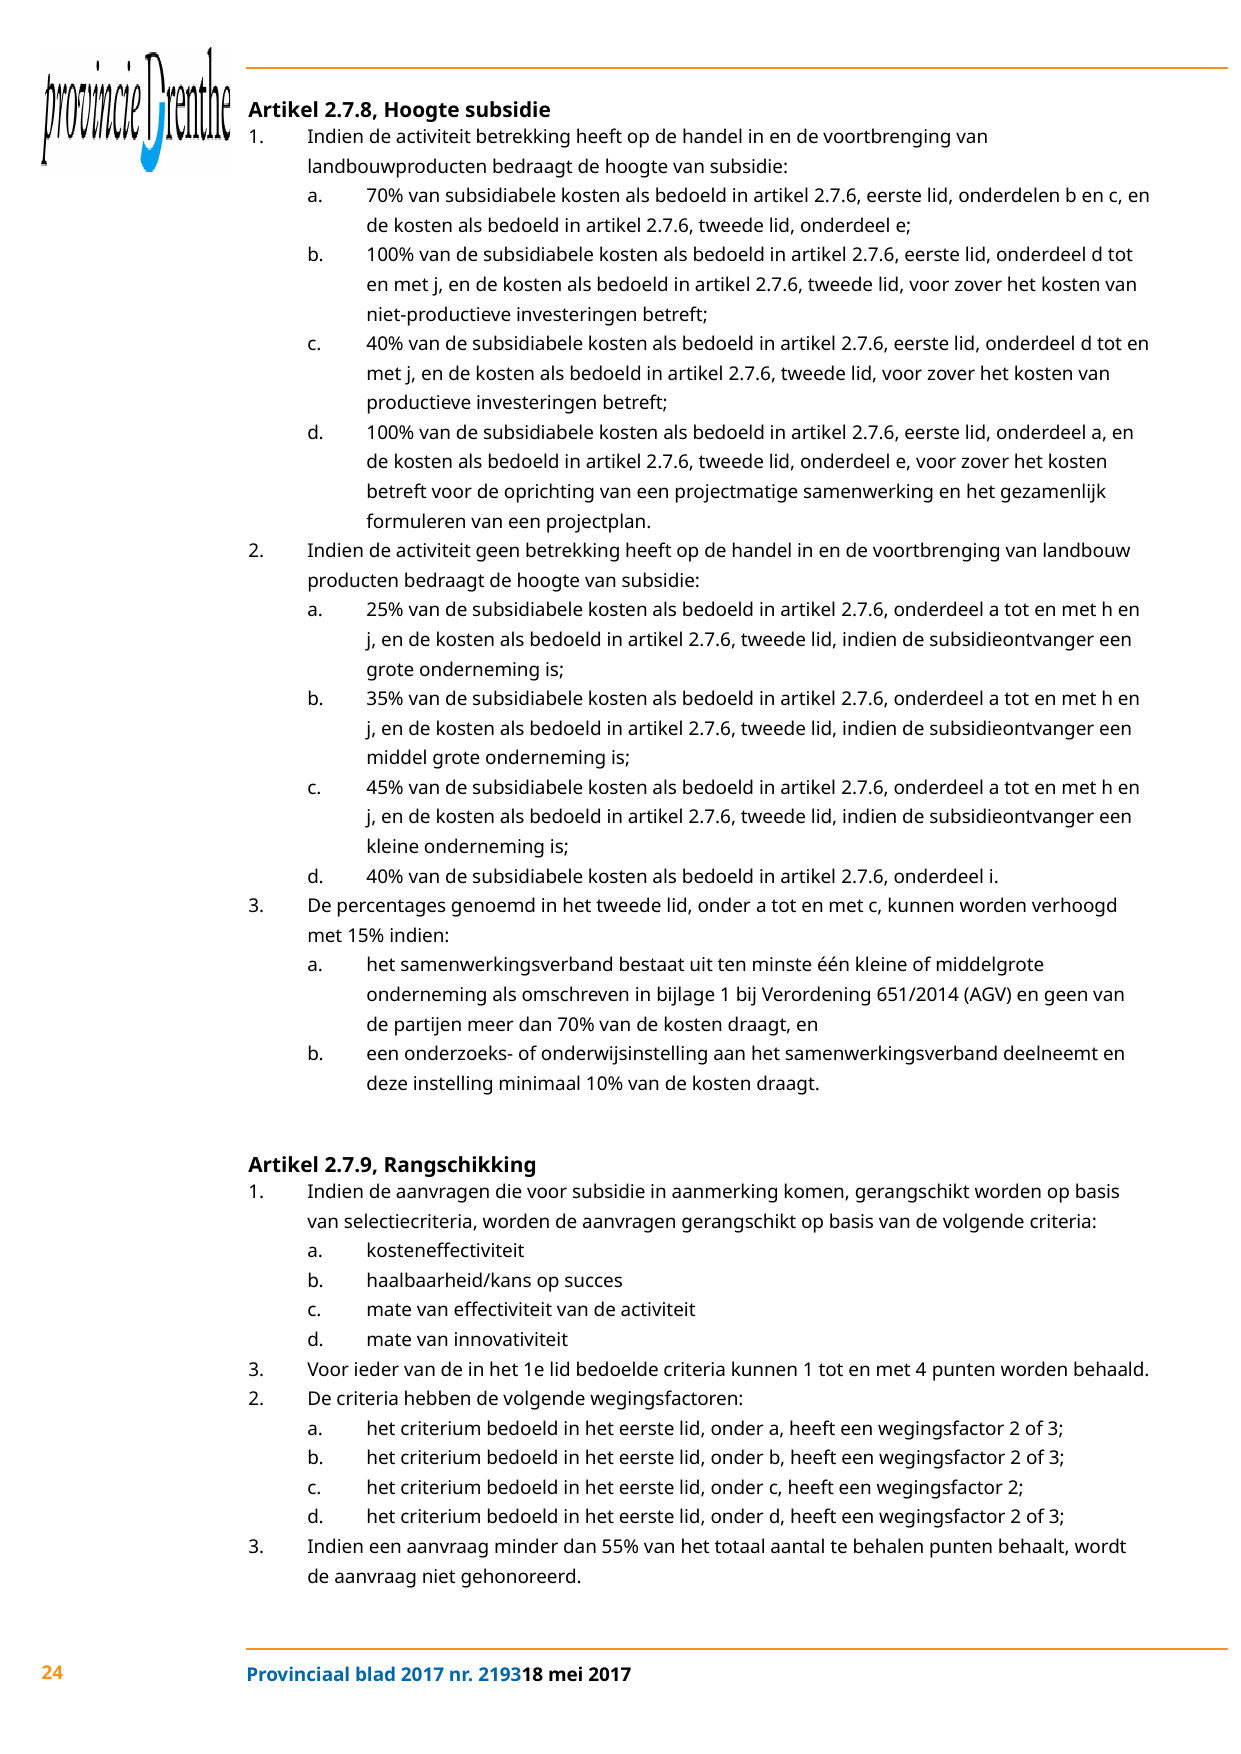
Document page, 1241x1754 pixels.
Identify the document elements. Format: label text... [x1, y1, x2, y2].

list Indien een aanvraag minder dan 55% van het totaal aantal te behalen punten behaalt, wordt de aanvraag niet gehonoreerd. [248, 1533, 1152, 1589]
list 25% van de subsidiabele kosten als bedoeld in artikel 2.7.6, onderdeel a tot en met h en j, en de kosten als bedoeld in artikel 2.7.6, tweede lid, indien de subsidieontvanger een grote onderneming is; [307, 597, 1152, 681]
list een onderzoeks- of onderwijsinstelling aan het samenwerkingsverband deelneemt en deze instelling minimaal 10% van de kosten draagt. [307, 1040, 1152, 1096]
list het samenwerkingsverband bestaat uit ten minste één kleine of middelgrote onderneming als omschreven in bijlage 1 bij Verordening 651/2014 (AGV) en geen van de partijen meer dan 70% van de kosten draagt, en [307, 952, 1152, 1036]
text Artikel 2.7.8, Hoogte subsidie [248, 95, 1152, 123]
list 100% van de subsidiabele kosten als bedoeld in artikel 2.7.6, eerste lid, onderdeel a, en de kosten als bedoeld in artikel 2.7.6, tweede lid, onderdeel e, voor zover het kosten betreft voor de oprichting van een projectmatige samenwerking en het gezamenlijk formuleren van een projectplan. [307, 419, 1152, 533]
list haalbaarheid/kans op succes [307, 1267, 1152, 1293]
list 70% van subsidiabele kosten als bedoeld in artikel 2.7.6, eerste lid, onderdelen b en c, en de kosten als bedoeld in artikel 2.7.6, tweede lid, onderdeel e; [307, 182, 1152, 238]
list Voor ieder van de in het 1e lid bedoelde criteria kunnen 1 tot en met 4 punten worden behaald. [248, 1356, 1152, 1382]
list het criterium bedoeld in het eerste lid, onder d, heeft een wegingsfactor 2 of 3; [307, 1504, 1152, 1529]
list het criterium bedoeld in het eerste lid, onder a, heeft een wegingsfactor 2 of 3; [307, 1415, 1152, 1441]
list De criteria hebben de volgende wegingsfactoren: [248, 1385, 1152, 1411]
list 100% van de subsidiabele kosten als bedoeld in artikel 2.7.6, eerste lid, onderdeel d tot en met j, en de kosten als bedoeld in artikel 2.7.6, tweede lid, voor zover het kosten van niet-productieve investeringen betreft; [307, 242, 1152, 326]
list Indien de activiteit geen betrekking heeft op de handel in en de voortbrenging van landbouw producten bedraagt de hoogte van subsidie: [248, 537, 1152, 593]
list Indien de aanvragen die voor subsidie in aanmerking komen, gerangschikt worden op basis van selectiecriteria, worden de aanvragen gerangschikt op basis van de volgende criteria: [248, 1178, 1152, 1234]
list het criterium bedoeld in het eerste lid, onder c, heeft een wegingsfactor 2; [307, 1474, 1152, 1500]
list 40% van de subsidiabele kosten als bedoeld in artikel 2.7.6, onderdeel i. [307, 863, 1152, 888]
list De percentages genoemd in het tweede lid, onder a tot en met c, kunnen worden verhoogd met 15% indien: [248, 892, 1152, 948]
text Artikel 2.7.9, Rangschikking [248, 1150, 1152, 1178]
list 40% van de subsidiabele kosten als bedoeld in artikel 2.7.6, eerste lid, onderdeel d tot en met j, en de kosten als bedoeld in artikel 2.7.6, tweede lid, voor zover het kosten van productieve investeringen betreft; [307, 330, 1152, 415]
list kosteneffectiviteit [307, 1237, 1152, 1263]
list 35% van de subsidiabele kosten als bedoeld in artikel 2.7.6, onderdeel a tot en met h en j, en de kosten als bedoeld in artikel 2.7.6, tweede lid, indien de subsidieontvanger een middel grote onderneming is; [307, 685, 1152, 770]
list Indien de activiteit betrekking heeft op de handel in en de voortbrenging van landbouwproducten bedraagt de hoogte van subsidie: [248, 123, 1152, 178]
list 45% van de subsidiabele kosten als bedoeld in artikel 2.7.6, onderdeel a tot en met h en j, en de kosten als bedoeld in artikel 2.7.6, tweede lid, indien de subsidieontvanger een kleine onderneming is; [307, 774, 1152, 859]
list mate van innovativiteit [307, 1326, 1152, 1352]
list het criterium bedoeld in het eerste lid, onder b, heeft een wegingsfactor 2 of 3; [307, 1444, 1152, 1470]
picture [41, 47, 231, 172]
list mate van effectiviteit van de activiteit [307, 1297, 1152, 1322]
